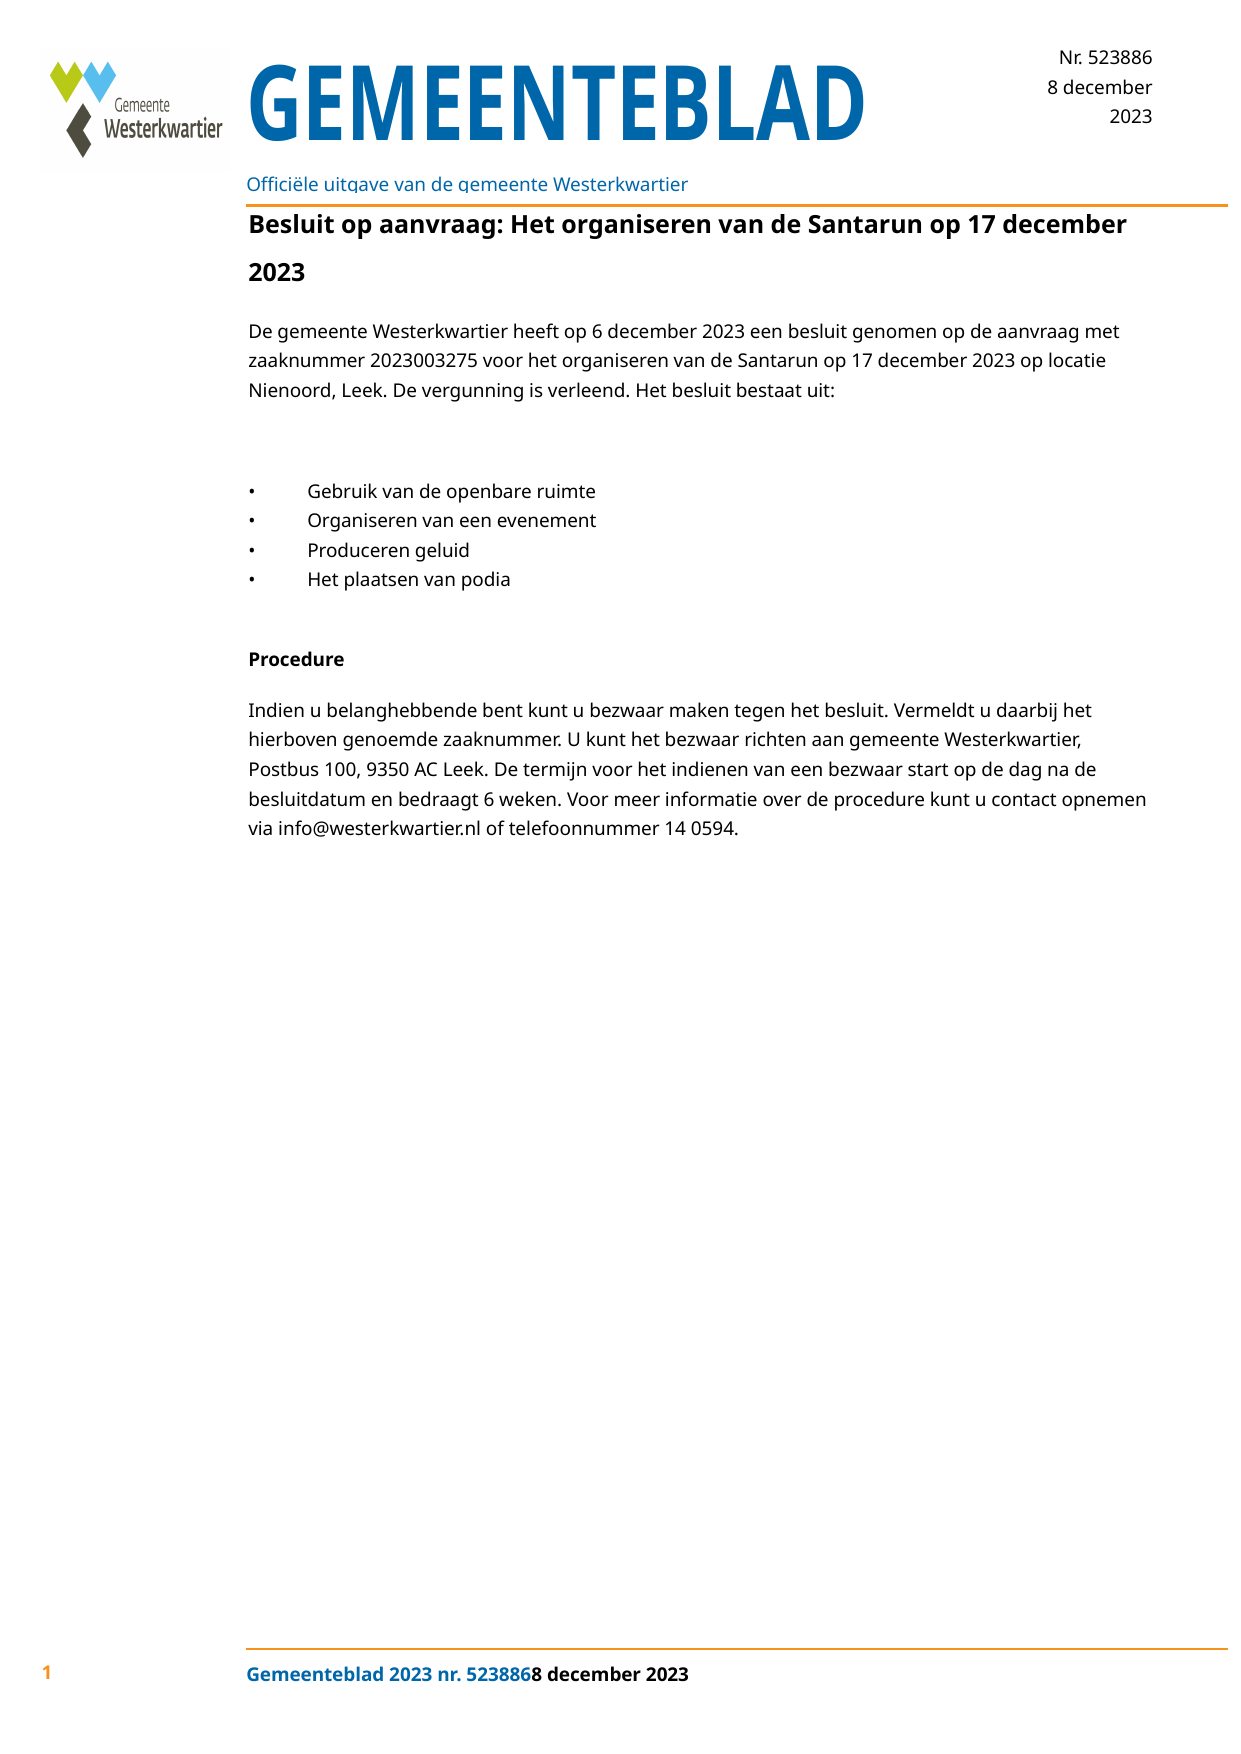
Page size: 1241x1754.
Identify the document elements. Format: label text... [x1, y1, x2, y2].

list Organiseren van een evenement [248, 507, 1152, 533]
text Besluit op aanvraag: Het organiseren van de Santarun op 17 december 2023 [248, 207, 1152, 288]
list Het plaatsen van podia [248, 567, 1152, 592]
list Produceren geluid [248, 537, 1152, 563]
list Gebruik van de openbare ruimte [248, 478, 1152, 504]
text Indien u belanghebbende bent kunt u bezwaar maken tegen het besluit. Vermeldt u daarbij het hierboven genoemde zaaknummer. U kunt het bezwaar richten aan gemeente Westerkwartier, Postbus 100, 9350 AC Leek. De termijn voor het indienen van een bezwaar start op de dag na de besluitdatum en bedraagt 6 weken. Voor meer informatie over de procedure kunt u contact opnemen via info@westerkwartier.nl of telefoonnummer 14 0594. [248, 697, 1152, 841]
text Procedure [248, 647, 1152, 672]
text De gemeente Westerkwartier heeft op 6 december 2023 een besluit genomen op de aanvraag met zaaknummer 2023003275 voor het organiseren van de Santarun op 17 december 2023 op locatie Nienoord, Leek. De vergunning is verleend. Het besluit bestaat uit: [248, 318, 1152, 403]
picture [41, 47, 231, 172]
